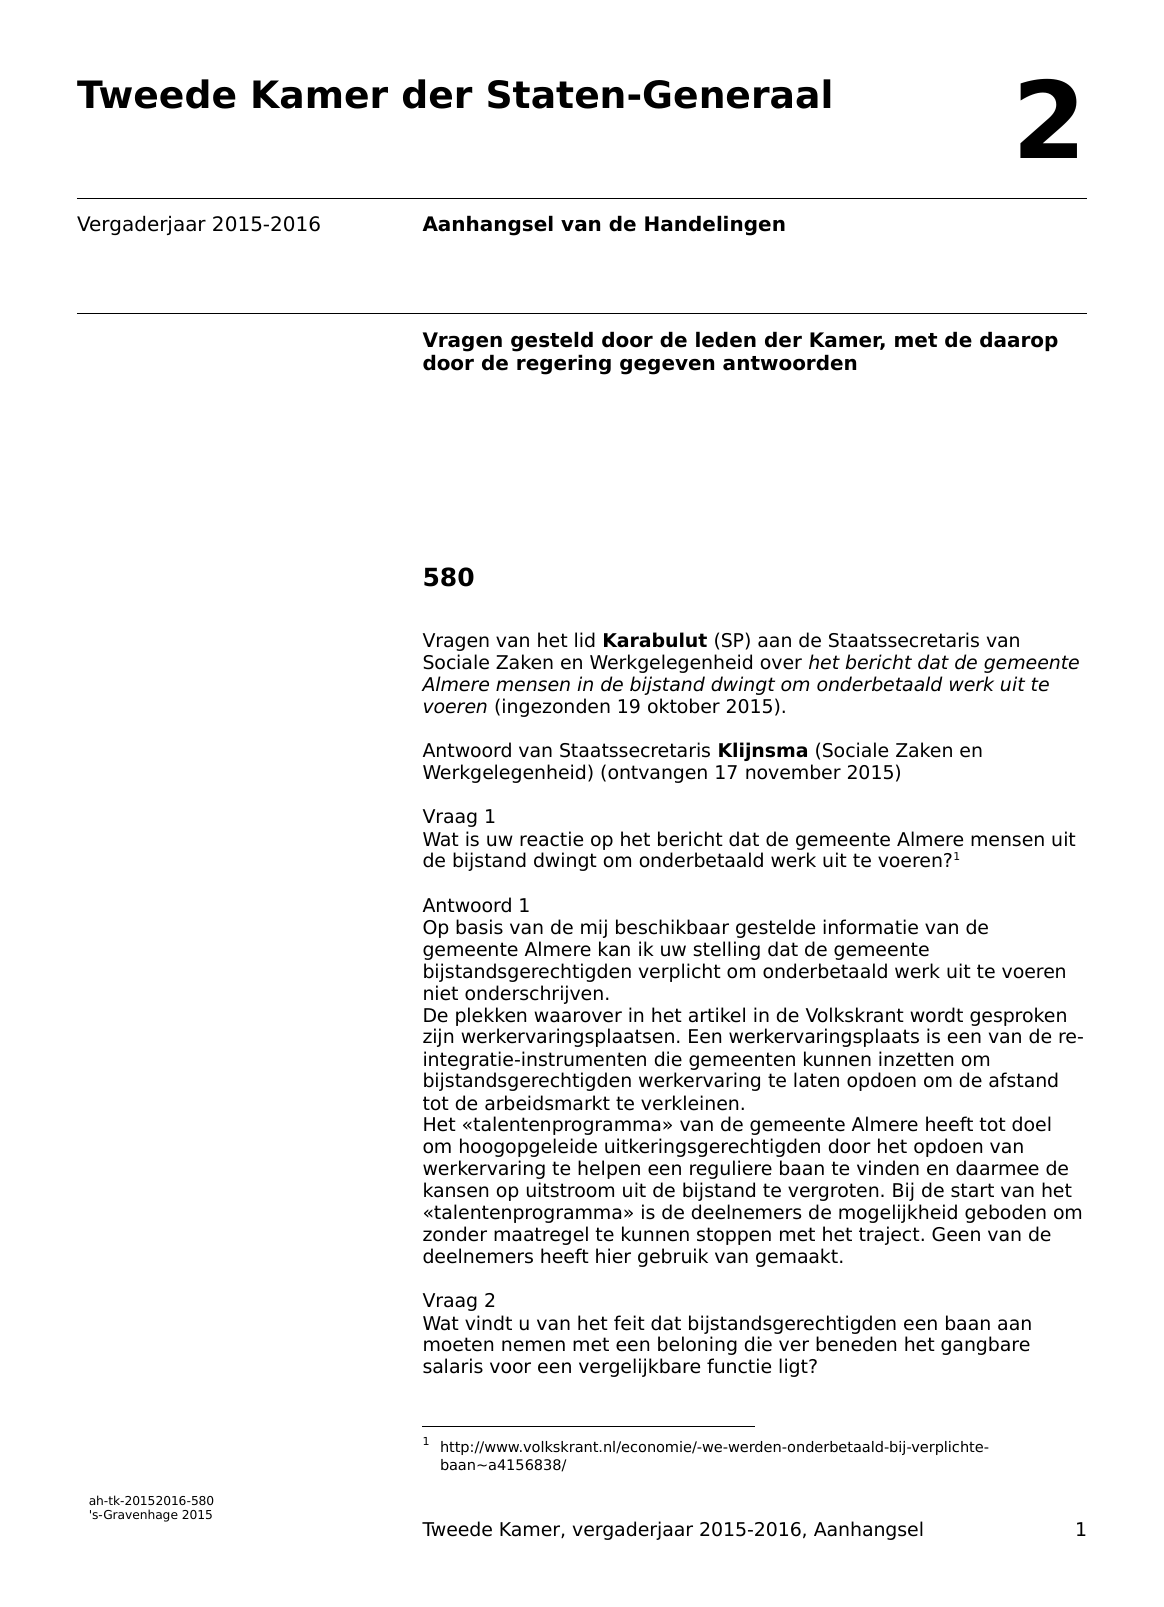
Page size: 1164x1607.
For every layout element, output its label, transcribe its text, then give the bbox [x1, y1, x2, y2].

text Op basis van de mij beschikbaar gestelde informatie van de gemeente Almere kan ik uw stelling dat de gemeente bijstandsgerechtigden verplicht om onderbetaald werk uit te voeren niet onderschrijven. [422, 917, 1087, 1004]
text Vraag 1 [422, 806, 1087, 828]
table_cell Vergaderjaar 2015-2016 [77, 199, 422, 313]
text De plekken waarover in het artikel in de Volkskrant wordt gesproken zijn werkervaringsplaatsen. Een werkervaringsplaats is een van de re-integratie-instrumenten die gemeenten kunnen inzetten om bijstandsgerechtigden werkervaring te laten opdoen om de afstand tot de arbeidsmarkt te verkleinen. [422, 1004, 1087, 1114]
text Vragen van het lid Karabulut (SP) aan de Staatssecretaris van Sociale Zaken en Werkgelegenheid over het bericht dat de gemeente Almere mensen in de bijstand dwingt om onderbetaald werk uit te voeren (ingezonden 19 oktober 2015). [422, 630, 1087, 718]
table_cell [77, 314, 422, 375]
table_cell Aanhangsel van de Handelingen [422, 199, 1087, 313]
text ah-tk-20152016-580 [88, 1494, 323, 1508]
text Vraag 2 [422, 1290, 1087, 1312]
table_header 2 [886, 59, 1087, 198]
text Wat is uw reactie op het bericht dat de gemeente Almere mensen uit de bijstand dwingt om onderbetaald werk uit te voeren? [422, 828, 1087, 872]
text 's-Gravenhage 2015 [88, 1508, 323, 1522]
table_cell Vragen gesteld door de leden der Kamer, met de daarop door de regering gegeven antwoorden [422, 314, 1087, 375]
text 580 [422, 563, 1087, 592]
text Wat vindt u van het feit dat bijstandsgerechtigden een baan aan moeten nemen met een beloning die ver beneden het gangbare salaris voor een vergelijkbare functie ligt? [422, 1312, 1087, 1378]
text Antwoord 1 [422, 894, 1087, 917]
text http://www.volkskrant.nl/economie/-we-werden-onderbetaald-bij-verplichte-baan~a4156838/ [422, 1435, 1087, 1474]
table_header Tweede Kamer der Staten-Generaal [77, 59, 886, 198]
text Het «talentenprogramma» van de gemeente Almere heeft tot doel om hoogopgeleide uitkeringsgerechtigden door het opdoen van werkervaring te helpen een reguliere baan te vinden en daarmee de kansen op uitstroom uit de bijstand te vergroten. Bij de start van het «talentenprogramma» is de deelnemers de mogelijkheid geboden om zonder maatregel te kunnen stoppen met het traject. Geen van de deelnemers heeft hier gebruik van gemaakt. [422, 1114, 1087, 1268]
text Antwoord van Staatssecretaris Klijnsma (Sociale Zaken en Werkgelegenheid) (ontvangen 17 november 2015) [422, 740, 1087, 784]
